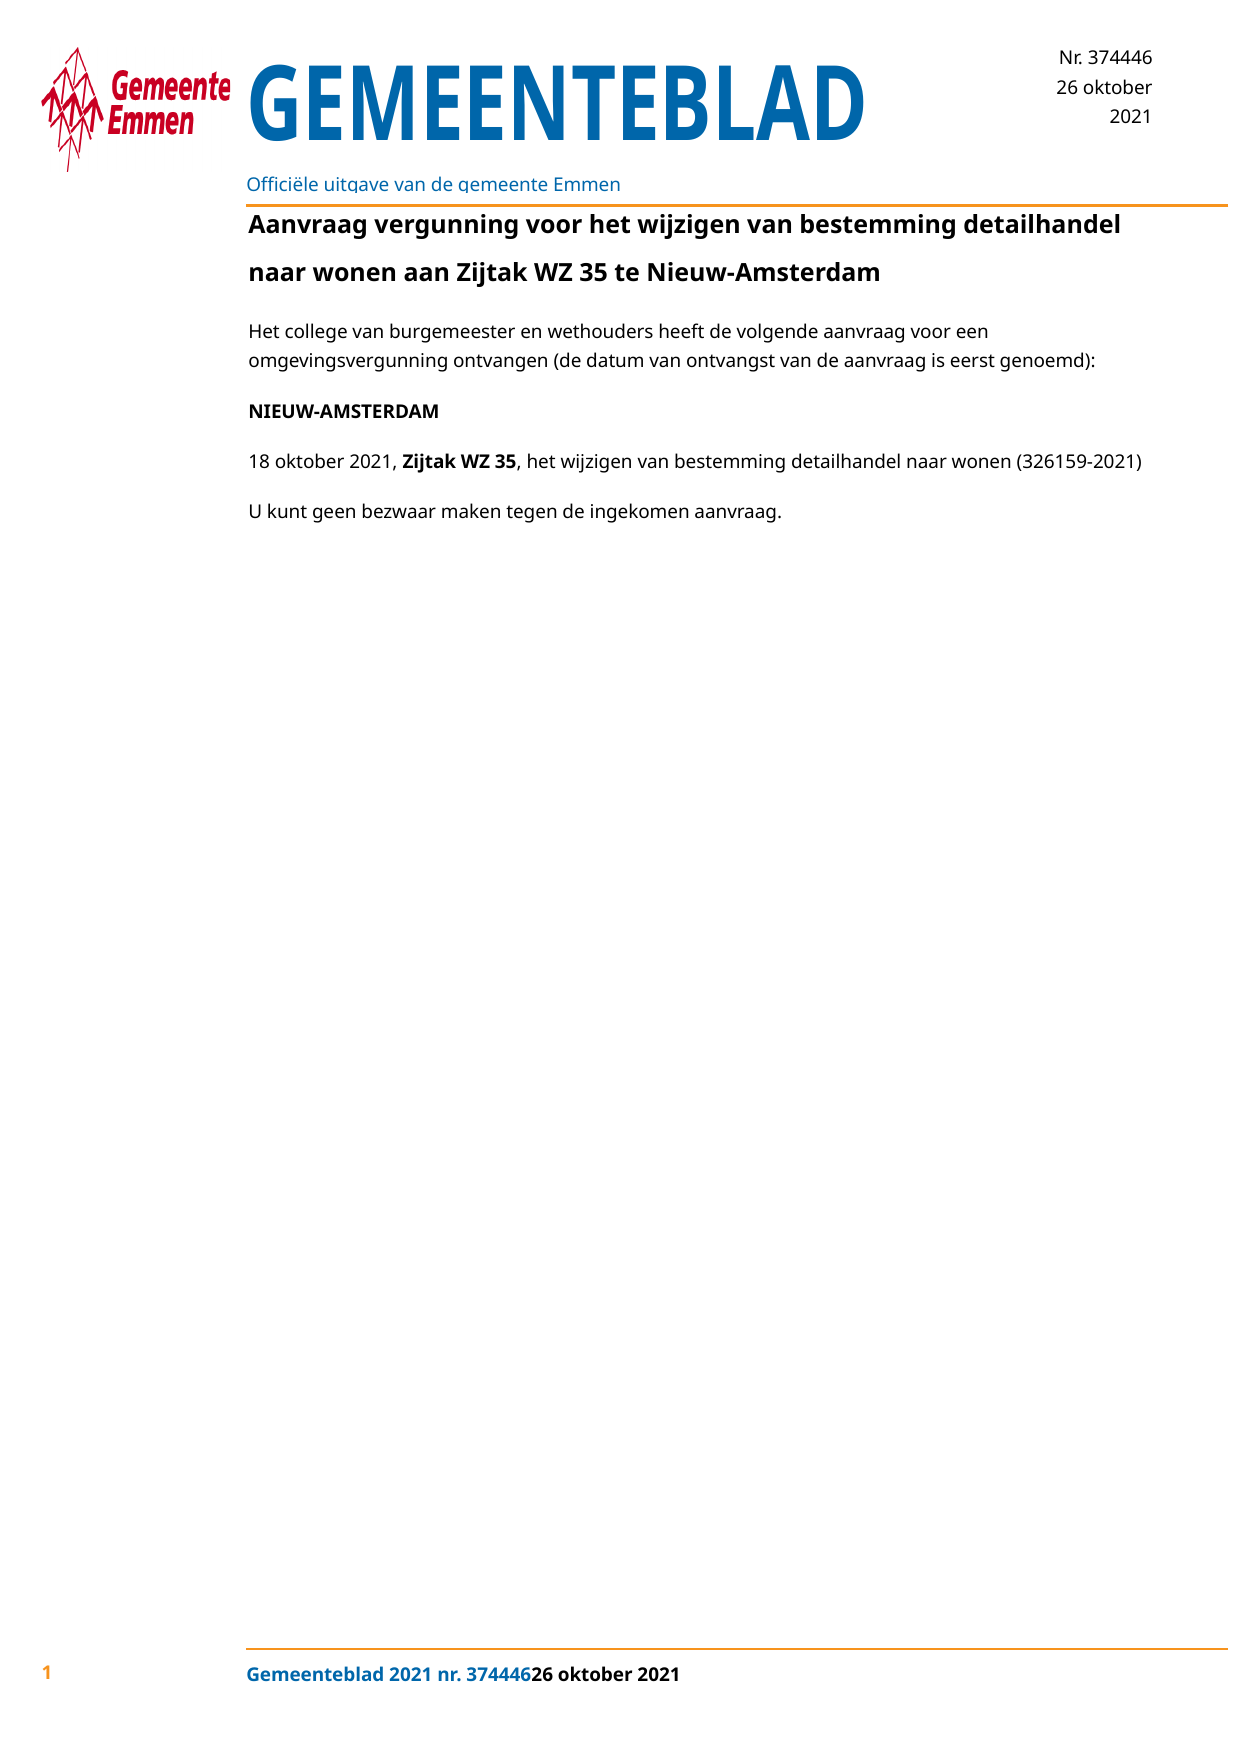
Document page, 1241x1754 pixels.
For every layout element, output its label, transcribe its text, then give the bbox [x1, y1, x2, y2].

text Het college van burgemeester en wethouders heeft de volgende aanvraag voor een omgevingsvergunning ontvangen (de datum van ontvangst van de aanvraag is eerst genoemd): [248, 318, 1152, 373]
text NIEUW-AMSTERDAM [248, 398, 1152, 424]
picture [41, 47, 231, 172]
text 18 oktober 2021, Zijtak WZ 35, het wijzigen van bestemming detailhandel naar wonen (326159-2021) [248, 448, 1152, 474]
text Aanvraag vergunning voor het wijzigen van bestemming detailhandel naar wonen aan Zijtak WZ 35 te Nieuw-Amsterdam [248, 207, 1152, 288]
text U kunt geen bezwaar maken tegen de ingekomen aanvraag. [248, 499, 1152, 524]
